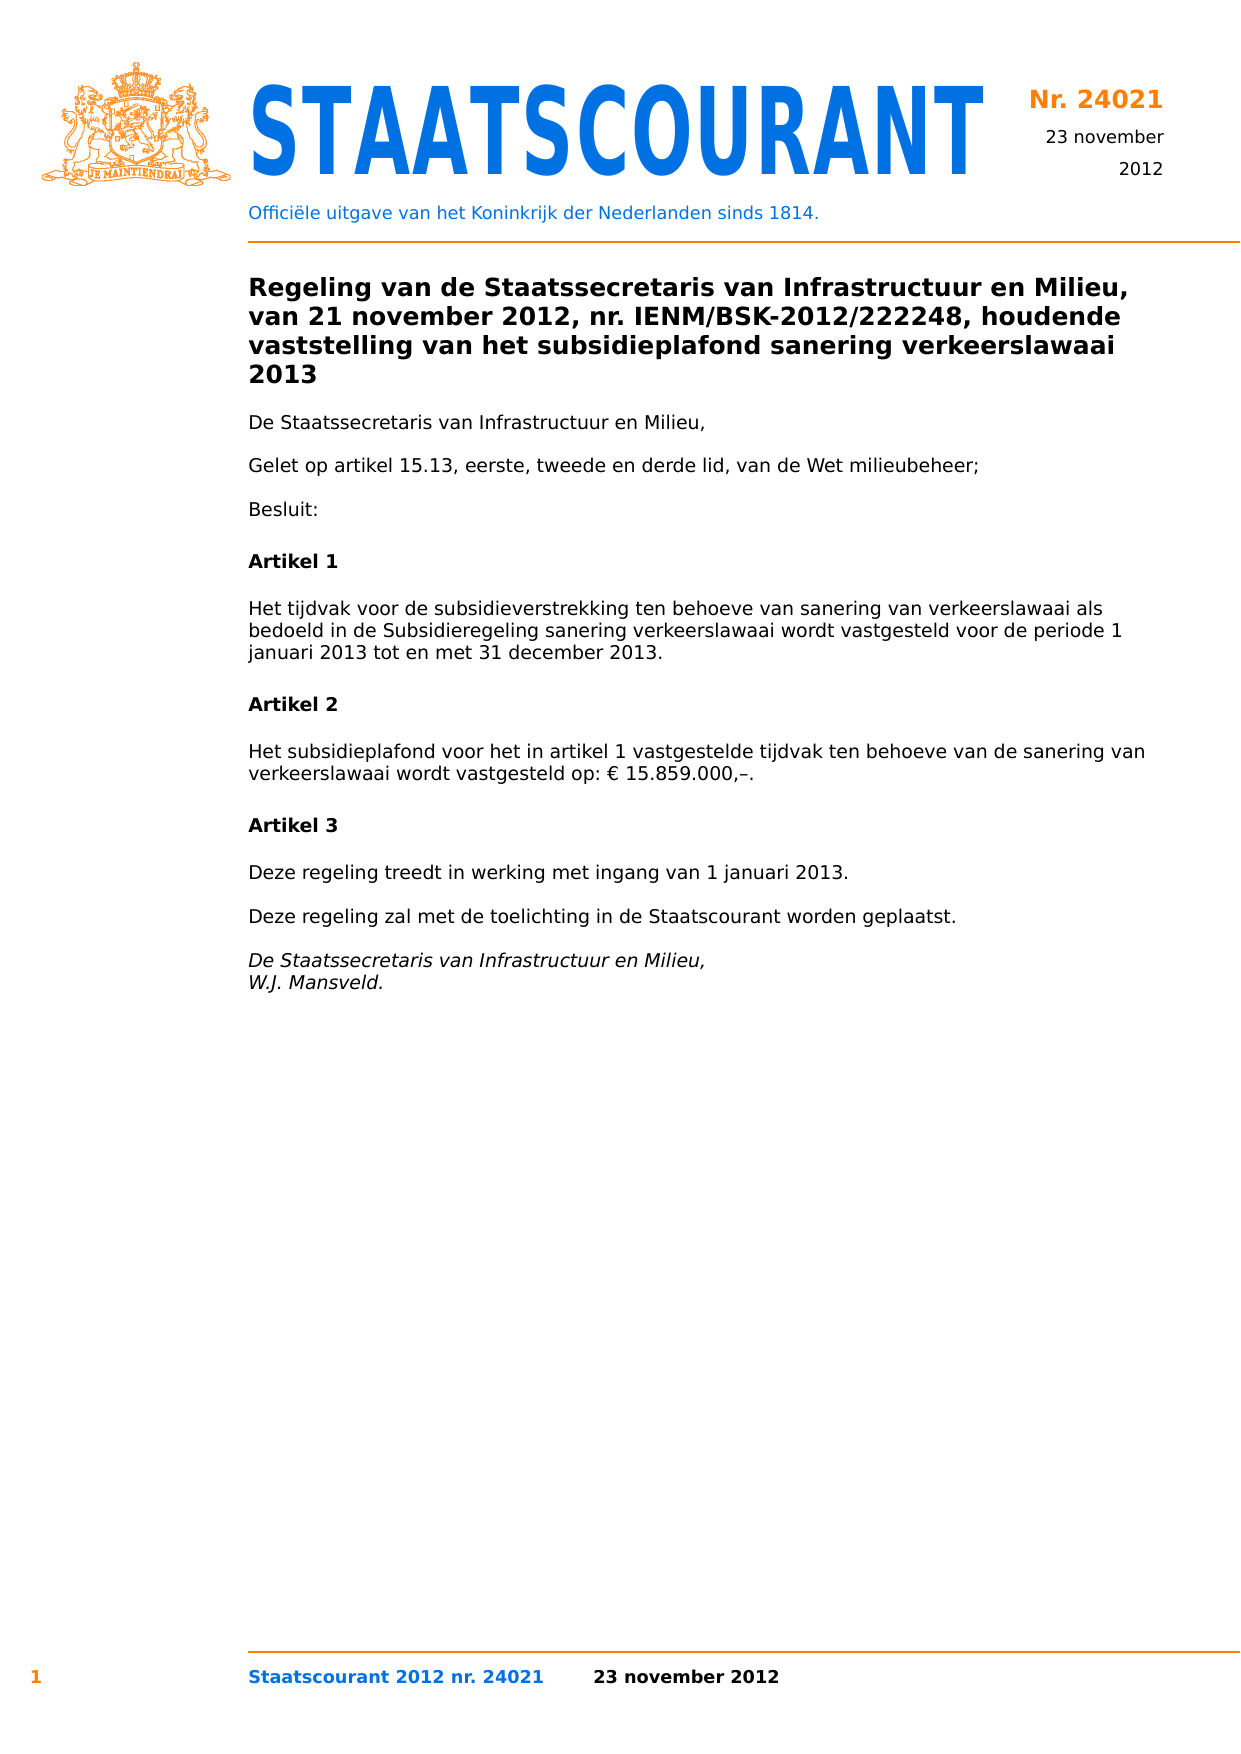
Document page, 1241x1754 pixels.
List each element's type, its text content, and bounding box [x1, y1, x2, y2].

table_header [25, 62, 248, 241]
table_header Nr. 24021 [998, 62, 1240, 121]
text Deze regeling treedt in werking met ingang van 1 januari 2013. [248, 862, 1163, 884]
subtitle Artikel 3 [248, 815, 1163, 837]
text Besluit: [248, 499, 1163, 521]
text Het subsidieplafond voor het in artikel 1 vastgestelde tijdvak ten behoeve van de sanering van verkeerslawaai wordt vastgesteld op: € 15.859.000,–. [248, 741, 1163, 785]
text De Staatssecretaris van Infrastructuur en Milieu, W.J. Mansveld. [248, 950, 1163, 994]
text Deze regeling zal met de toelichting in de Staatscourant worden geplaatst. [248, 906, 1163, 928]
text De Staatssecretaris van Infrastructuur en Milieu, [248, 412, 1163, 433]
subtitle Artikel 1 [248, 551, 1163, 573]
table_cell 23 november [998, 121, 1240, 153]
table_header STAATSCOURANT [248, 62, 998, 203]
picture [41, 62, 231, 186]
text Gelet op artikel 15.13, eerste, tweede en derde lid, van de Wet milieubeheer; [248, 455, 1163, 477]
subtitle Artikel 2 [248, 694, 1163, 716]
table_cell 2012 [998, 153, 1240, 203]
subtitle Regeling van de Staatssecretaris van Infrastructuur en Milieu, van 21 november 2012, nr. IENM/BSK-2012/222248, houdende vaststelling van het subsidieplafond sanering verkeerslawaai 2013 [248, 273, 1163, 390]
table_cell Officiële uitgave van het Koninkrijk der Nederlanden sinds 1814. [248, 203, 1240, 241]
text Het tijdvak voor de subsidieverstrekking ten behoeve van sanering van verkeerslawaai als bedoeld in de Subsidieregeling sanering verkeerslawaai wordt vastgesteld voor de periode 1 januari 2013 tot en met 31 december 2013. [248, 598, 1163, 664]
